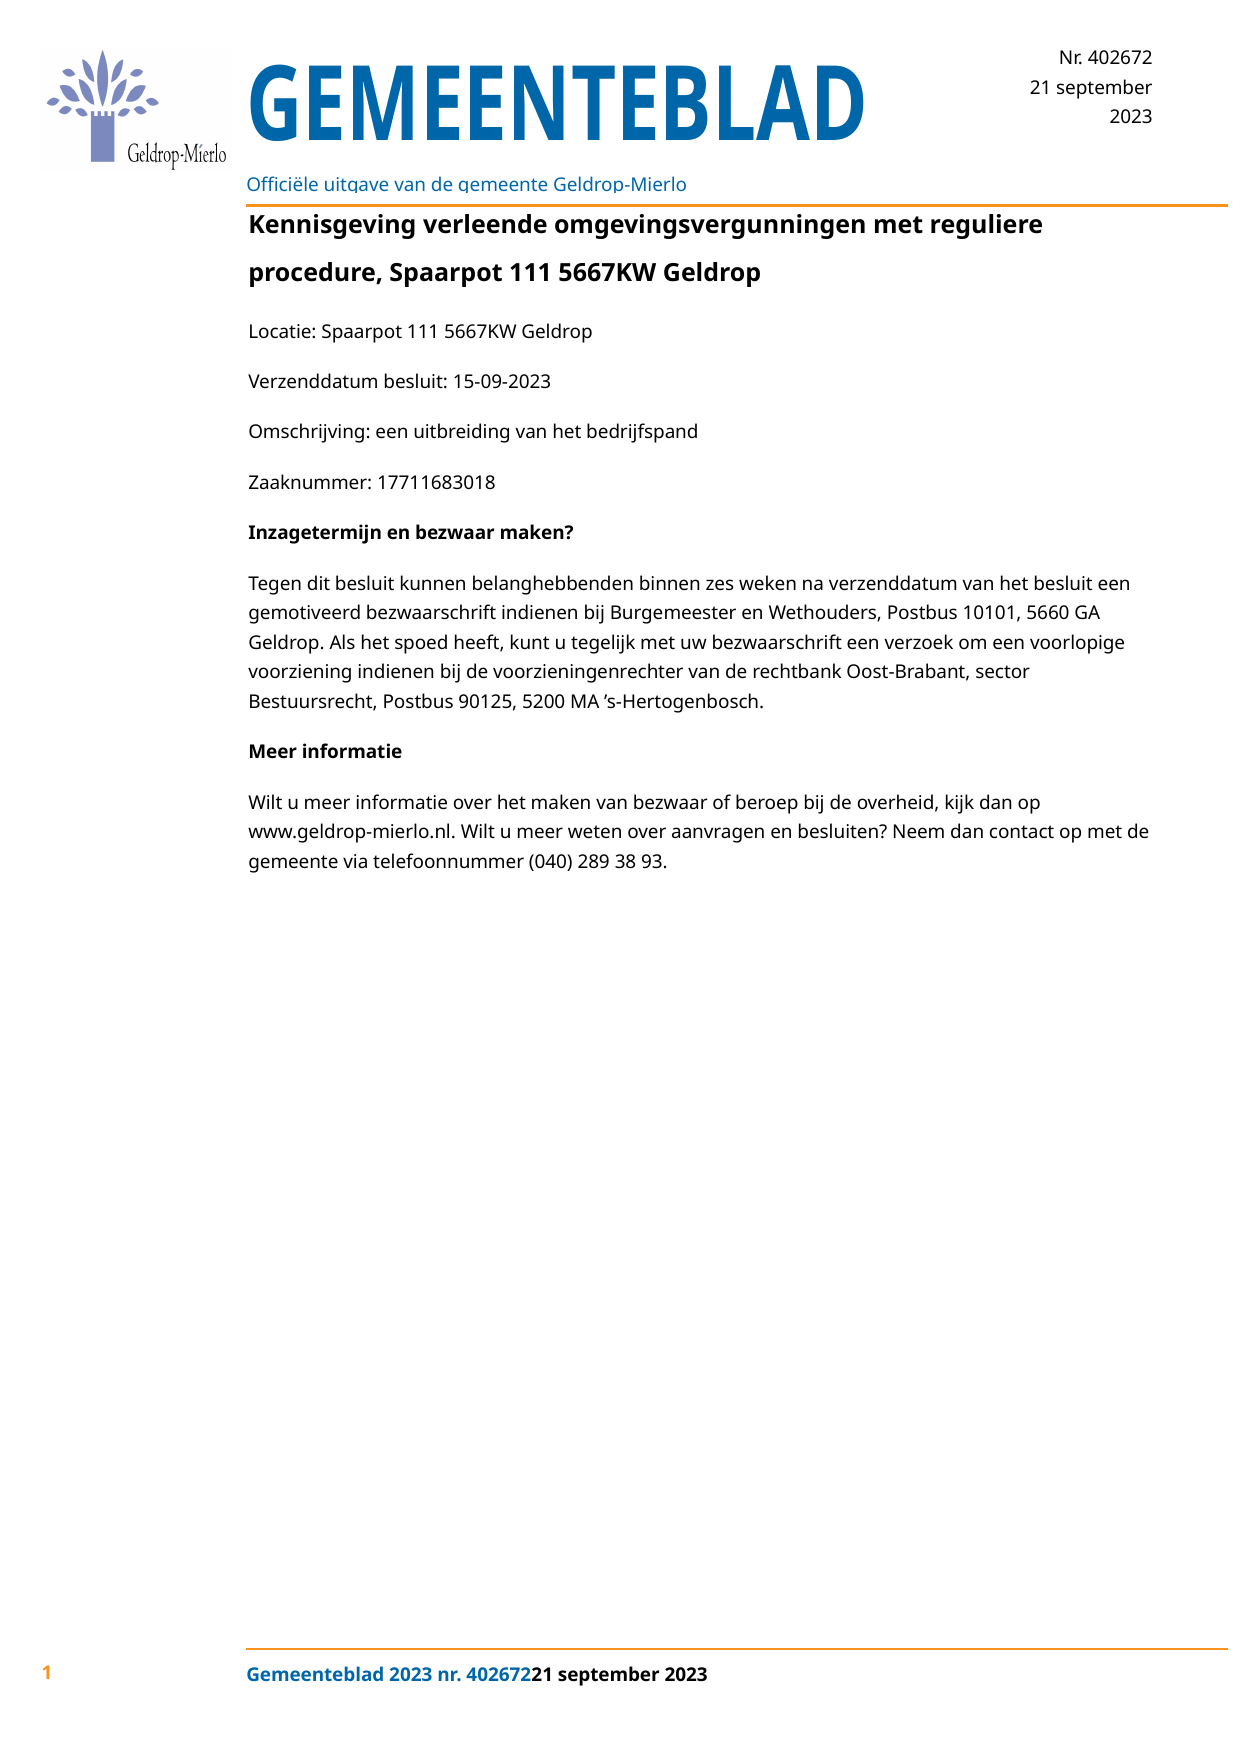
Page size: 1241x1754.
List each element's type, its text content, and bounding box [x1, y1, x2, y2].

picture [41, 47, 231, 172]
text Verzenddatum besluit: 15-09-2023 [248, 368, 1152, 394]
text Meer informatie [248, 739, 1152, 764]
text Locatie: Spaarpot 111 5667KW Geldrop [248, 318, 1152, 344]
text Wilt u meer informatie over het maken van bezwaar of beroep bij de overheid, kijk dan op www.geldrop-mierlo.nl. Wilt u meer weten over aanvragen en besluiten? Neem dan contact op met de gemeente via telefoonnummer (040) 289 38 93. [248, 789, 1152, 874]
text Inzagetermijn en bezwaar maken? [248, 519, 1152, 545]
text Zaaknummer: 17711683018 [248, 469, 1152, 495]
text Tegen dit besluit kunnen belanghebbenden binnen zes weken na verzenddatum van het besluit een gemotiveerd bezwaarschrift indienen bij Burgemeester en Wethouders, Postbus 10101, 5660 GA Geldrop. Als het spoed heeft, kunt u tegelijk met uw bezwaarschrift een verzoek om een voorlopige voorziening indienen bij de voorzieningenrechter van de rechtbank Oost-Brabant, sector Bestuursrecht, Postbus 90125, 5200 MA ’s-Hertogenbosch. [248, 570, 1152, 714]
text Omschrijving: een uitbreiding van het bedrijfspand [248, 419, 1152, 444]
text Kennisgeving verleende omgevingsvergunningen met reguliere procedure, Spaarpot 111 5667KW Geldrop [248, 207, 1152, 288]
